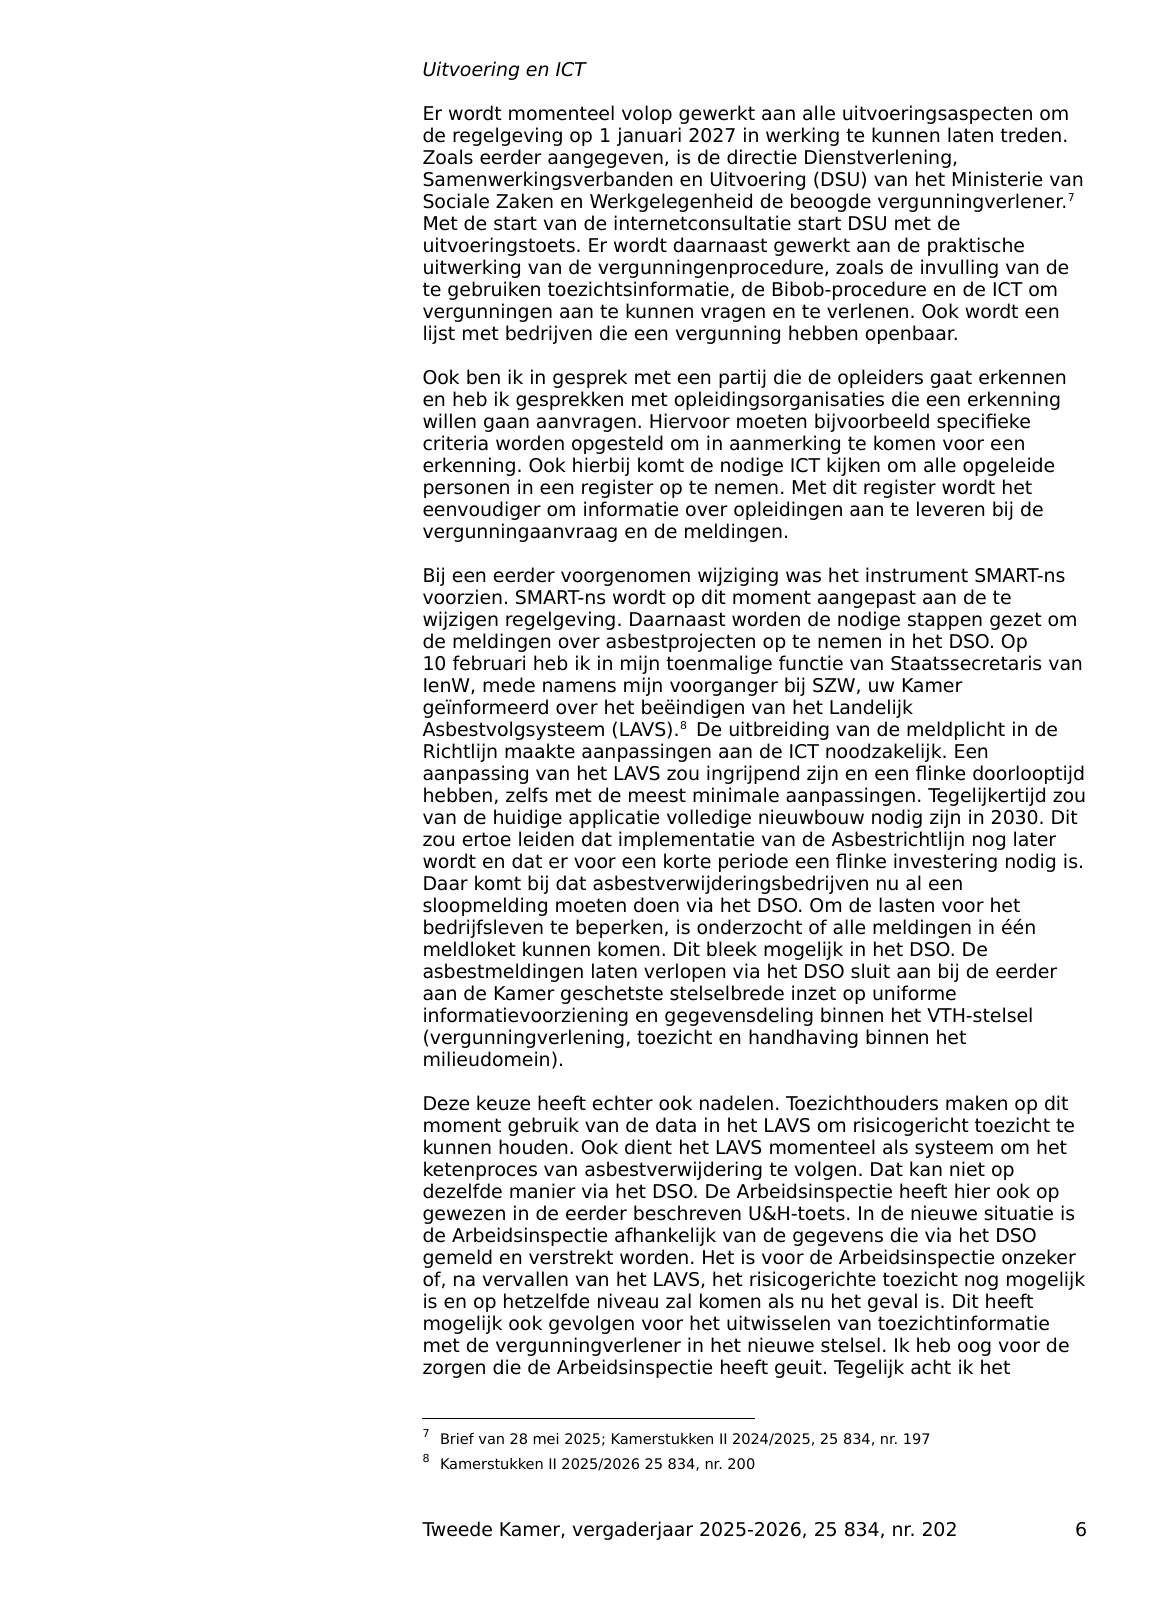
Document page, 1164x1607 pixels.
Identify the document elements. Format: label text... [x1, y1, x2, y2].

text Kamerstukken II 2025/2026 25 834, nr. 200 [422, 1452, 1087, 1474]
text Er wordt momenteel volop gewerkt aan alle uitvoeringsaspecten om de regelgeving op 1 januari 2027 in werking te kunnen laten treden. Zoals eerder aangegeven, is de directie Dienstverlening, Samenwerkingsverbanden en Uitvoering (DSU) van het Ministerie van Sociale Zaken en Werkgelegenheid de beoogde vergunningverlener. Met de start van de internetconsultatie start DSU met de uitvoeringstoets. Er wordt daarnaast gewerkt aan de praktische uitwerking van de vergunningenprocedure, zoals de invulling van de te gebruiken toezichtsinformatie, de Bibob-procedure en de ICT om vergunningen aan te kunnen vragen en te verlenen. Ook wordt een lijst met bedrijven die een vergunning hebben openbaar. [422, 103, 1087, 345]
subtitle Uitvoering en ICT [422, 59, 1087, 81]
text Brief van 28 mei 2025; Kamerstukken II 2024/2025, 25 834, nr. 197 [422, 1427, 1087, 1449]
text Ook ben ik in gesprek met een partij die de opleiders gaat erkennen en heb ik gesprekken met opleidingsorganisaties die een erkenning willen gaan aanvragen. Hiervoor moeten bijvoorbeeld specifieke criteria worden opgesteld om in aanmerking te komen voor een erkenning. Ook hierbij komt de nodige ICT kijken om alle opgeleide personen in een register op te nemen. Met dit register wordt het eenvoudiger om informatie over opleidingen aan te leveren bij de vergunningaanvraag en de meldingen. [422, 367, 1087, 543]
text Bij een eerder voorgenomen wijziging was het instrument SMART-ns voorzien. SMART-ns wordt op dit moment aangepast aan de te wijzigen regelgeving. Daarnaast worden de nodige stappen gezet om de meldingen over asbestprojecten op te nemen in het DSO. Op 10 februari heb ik in mijn toenmalige functie van Staatssecretaris van IenW, mede namens mijn voorganger bij SZW, uw Kamer geïnformeerd over het beëindigen van het Landelijk Asbestvolgsysteem (LAVS). De uitbreiding van de meldplicht in de Richtlijn maakte aanpassingen aan de ICT noodzakelijk. Een aanpassing van het LAVS zou ingrijpend zijn en een flinke doorlooptijd hebben, zelfs met de meest minimale aanpassingen. Tegelijkertijd zou van de huidige applicatie volledige nieuwbouw nodig zijn in 2030. Dit zou ertoe leiden dat implementatie van de Asbestrichtlijn nog later wordt en dat er voor een korte periode een flinke investering nodig is. Daar komt bij dat asbestverwijderingsbedrijven nu al een sloopmelding moeten doen via het DSO. Om de lasten voor het bedrijfsleven te beperken, is onderzocht of alle meldingen in één meldloket kunnen komen. Dit bleek mogelijk in het DSO. De asbestmeldingen laten verlopen via het DSO sluit aan bij de eerder aan de Kamer geschetste stelselbrede inzet op uniforme informatievoorziening en gegevensdeling binnen het VTH-stelsel (vergunningverlening, toezicht en handhaving binnen het milieudomein). [422, 565, 1087, 1071]
text Deze keuze heeft echter ook nadelen. Toezichthouders maken op dit moment gebruik van de data in het LAVS om risicogericht toezicht te kunnen houden. Ook dient het LAVS momenteel als systeem om het ketenproces van asbestverwijdering te volgen. Dat kan niet op dezelfde manier via het DSO. De Arbeidsinspectie heeft hier ook op gewezen in de eerder beschreven U&H-toets. In de nieuwe situatie is de Arbeidsinspectie afhankelijk van de gegevens die via het DSO gemeld en verstrekt worden. Het is voor de Arbeidsinspectie onzeker of, na vervallen van het LAVS, het risicogerichte toezicht nog mogelijk is en op hetzelfde niveau zal komen als nu het geval is. Dit heeft mogelijk ook gevolgen voor het uitwisselen van toezichtinformatie met de vergunningverlener in het nieuwe stelsel. Ik heb oog voor de zorgen die de Arbeidsinspectie heeft geuit. Tegelijk acht ik het [422, 1093, 1087, 1379]
